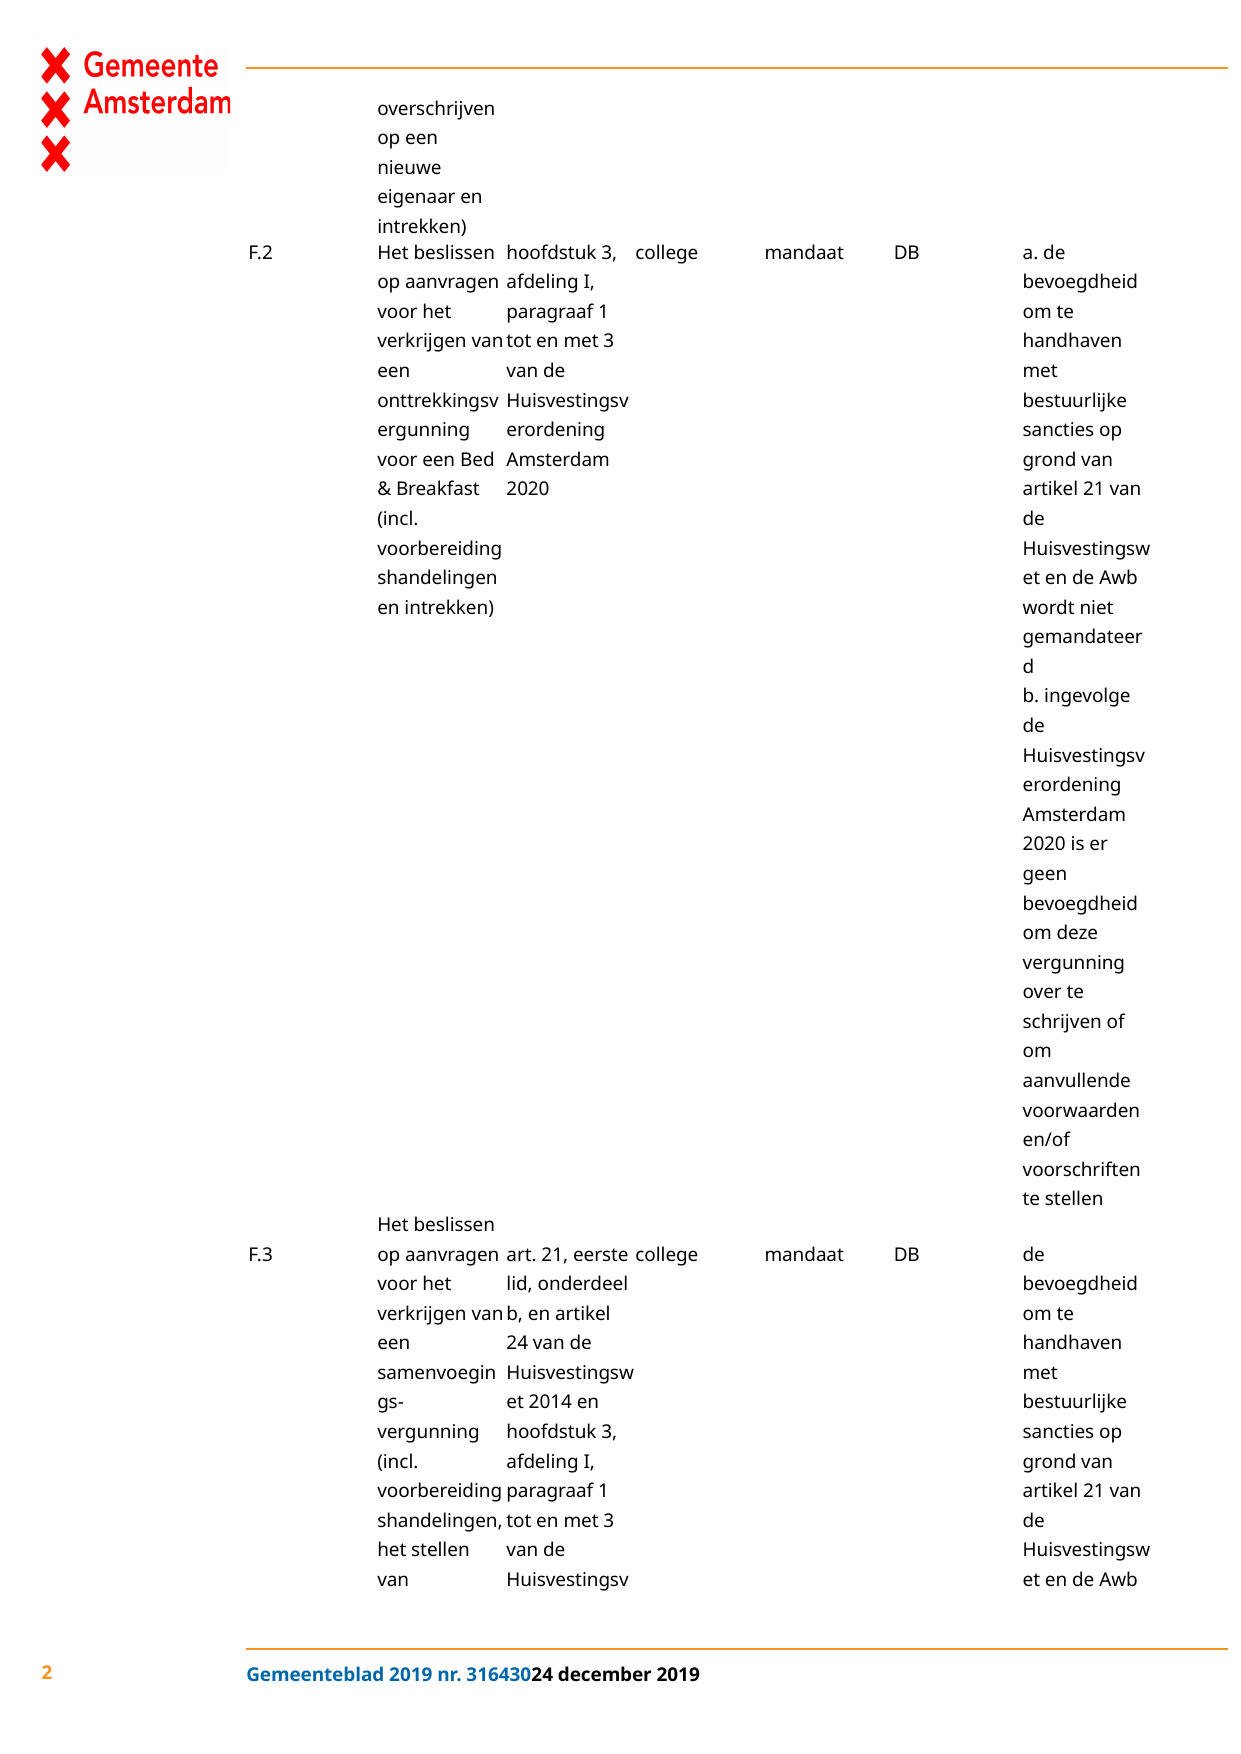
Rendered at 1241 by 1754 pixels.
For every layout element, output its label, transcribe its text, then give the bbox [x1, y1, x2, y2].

table_cell Het beslissen op aanvragen voor het verkrijgen van een samenvoegings-vergunning (incl. voorbereidingshandelingen, het stellen van [377, 1211, 506, 1592]
table_cell mandaat [764, 239, 893, 1211]
table_cell DB [894, 239, 1022, 1211]
table_header [248, 95, 377, 239]
picture [41, 47, 231, 172]
table_header [506, 95, 635, 239]
table_header [1023, 95, 1152, 239]
table_header [635, 95, 764, 239]
table_cell de bevoegdheid om te handhaven met bestuurlijke sancties op grond van artikel 21 van de Huisvestingswet en de Awb [1023, 1211, 1152, 1592]
table_cell F.2 [248, 239, 377, 1211]
table_cell a. de bevoegdheid om te handhaven met bestuurlijke sancties op grond van artikel 21 van de Huisvestingswet en de Awb wordt niet gemandateerd b. ingevolge de Huisvestingsverordening Amsterdam 2020 is er geen bevoegdheid om deze vergunning over te schrijven of om aanvullende voorwaarden en/of voorschriften te stellen [1023, 239, 1152, 1211]
table_cell F.3 [248, 1211, 377, 1592]
table_cell college [635, 239, 764, 1211]
table_header overschrijven op een nieuwe eigenaar en intrekken) [377, 95, 506, 239]
table_cell Het beslissen op aanvragen voor het verkrijgen van een onttrekkingsvergunning voor een Bed & Breakfast (incl. voorbereidingshandelingen en intrekken) [377, 239, 506, 1211]
table_cell mandaat [764, 1211, 893, 1592]
table_header [764, 95, 893, 239]
table_cell DB [894, 1211, 1022, 1592]
table_cell college [635, 1211, 764, 1592]
table_header [894, 95, 1022, 239]
table_cell hoofdstuk 3, afdeling I, paragraaf 1 tot en met 3 van de Huisvestingsverordening Amsterdam 2020 [506, 239, 635, 1211]
table_cell art. 21, eerste lid, onderdeel b, en artikel 24 van de Huisvestingswet 2014 en hoofdstuk 3, afdeling I, paragraaf 1 tot en met 3 van de Huisvestingsv [506, 1211, 635, 1592]
